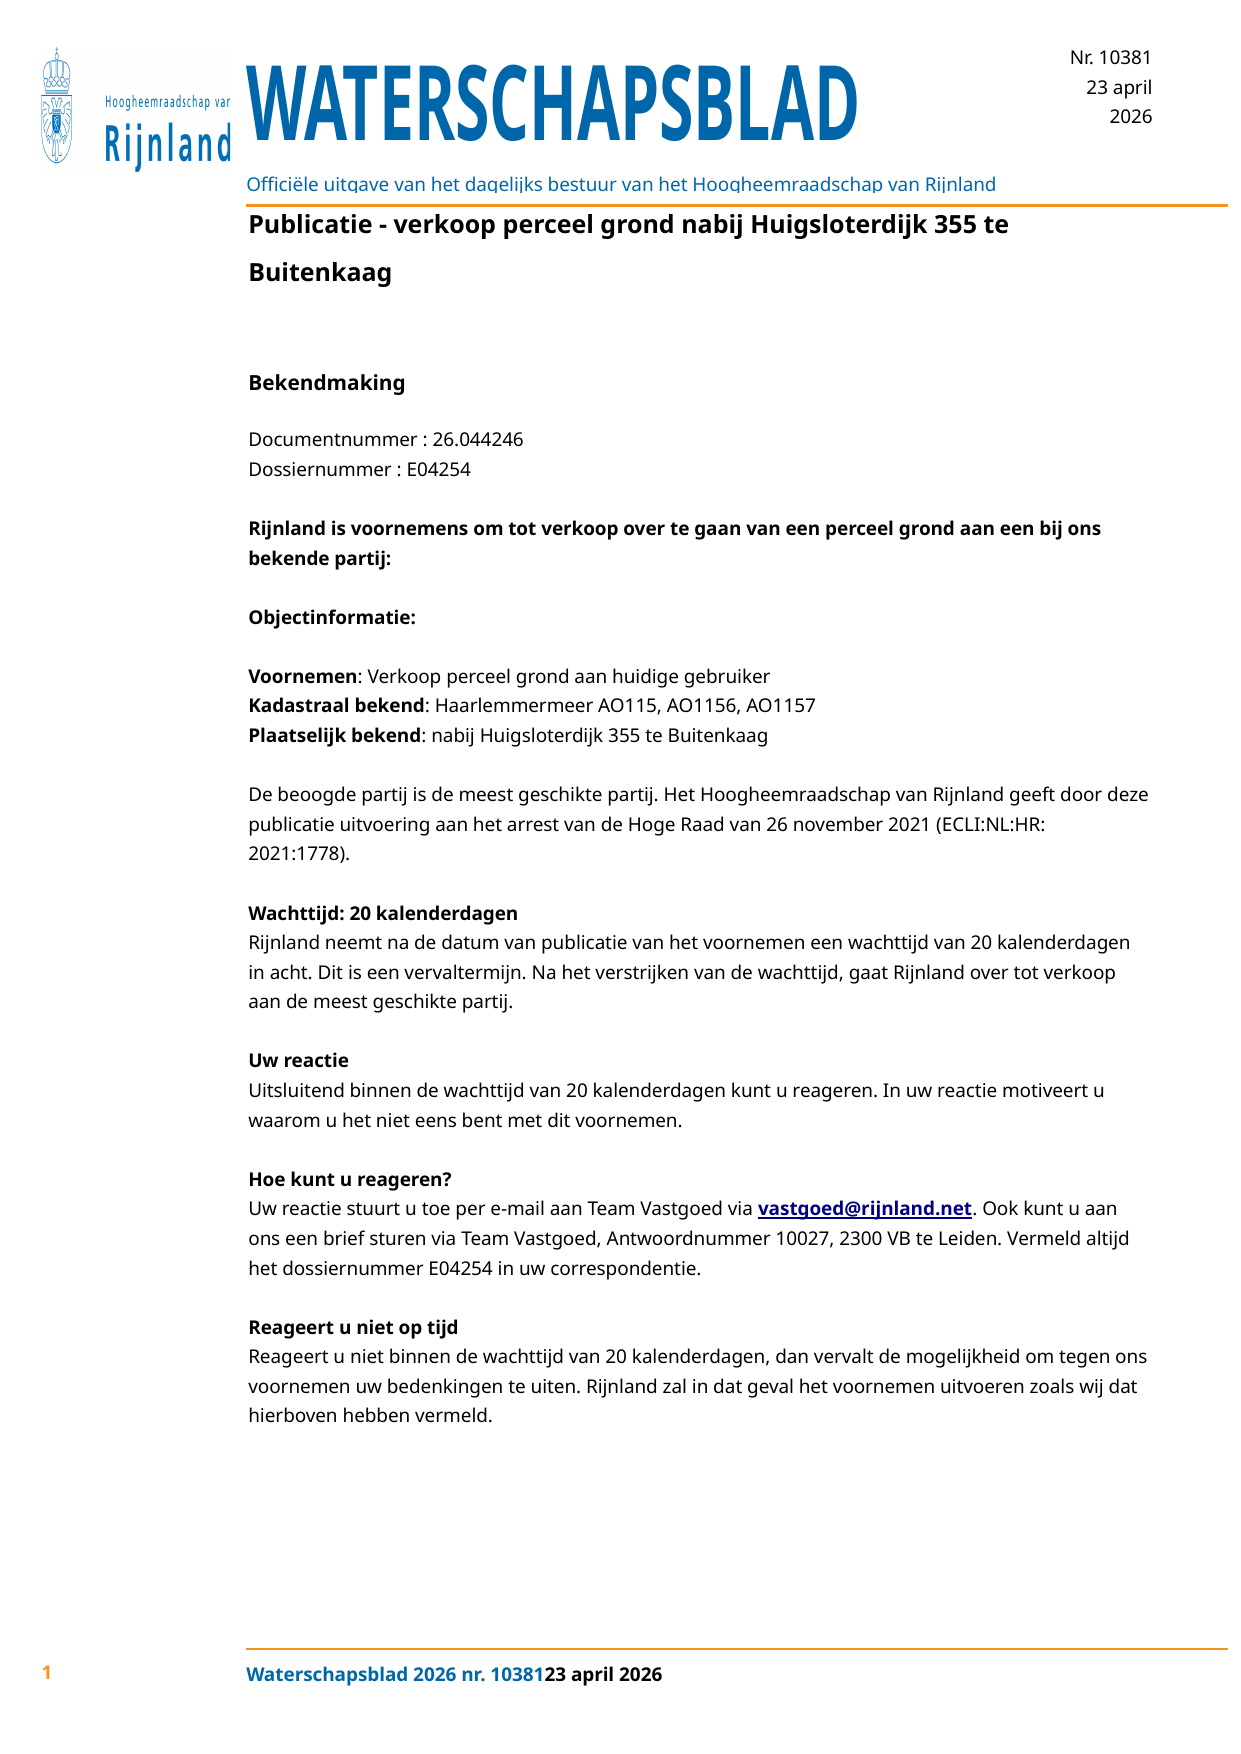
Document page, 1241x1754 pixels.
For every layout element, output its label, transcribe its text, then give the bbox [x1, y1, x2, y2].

picture [41, 47, 231, 172]
text Voornemen: Verkoop perceel grond aan huidige gebruiker [248, 663, 1152, 689]
text Objectinformatie: [248, 604, 1152, 629]
text Bekendmaking [248, 368, 1152, 397]
text Publicatie - verkoop perceel grond nabij Huigsloterdijk 355 te Buitenkaag [248, 207, 1152, 288]
text Plaatselijk bekend: nabij Huigsloterdijk 355 te Buitenkaag [248, 722, 1152, 748]
text Uw reactie [248, 1048, 1152, 1073]
text De beoogde partij is de meest geschikte partij. Het Hoogheemraadschap van Rijnland geeft door deze publicatie uitvoering aan het arrest van de Hoge Raad van 26 november 2021 (ECLI:NL:HR: 2021:1778). [248, 781, 1152, 866]
text Rijnland neemt na de datum van publicatie van het voornemen een wachttijd van 20 kalenderdagen in acht. Dit is een vervaltermijn. Na het verstrijken van de wachttijd, gaat Rijnland over tot verkoop aan de meest geschikte partij. [248, 929, 1152, 1014]
text Dossiernummer : E04254 [248, 456, 1152, 482]
text Hoe kunt u reageren? [248, 1166, 1152, 1192]
text Rijnland is voornemens om tot verkoop over te gaan van een perceel grond aan een bij ons bekende partij: [248, 515, 1152, 570]
text Documentnummer : 26.044246 [248, 426, 1152, 452]
text Reageert u niet op tijd [248, 1314, 1152, 1339]
text Uitsluitend binnen de wachttijd van 20 kalenderdagen kunt u reageren. In uw reactie motiveert u waarom u het niet eens bent met dit voornemen. [248, 1077, 1152, 1132]
text Wachttijd: 20 kalenderdagen [248, 900, 1152, 925]
text Uw reactie stuurt u toe per e-mail aan Team Vastgoed via vastgoed@rijnland.net. Ook kunt u aan ons een brief sturen via Team Vastgoed, Antwoordnummer 10027, 2300 VB te Leiden. Vermeld altijd het dossiernummer E04254 in uw correspondentie. [248, 1196, 1152, 1280]
text Reageert u niet binnen de wachttijd van 20 kalenderdagen, dan vervalt de mogelijkheid om tegen ons voornemen uw bedenkingen te uiten. Rijnland zal in dat geval het voornemen uitvoeren zoals wij dat hierboven hebben vermeld. [248, 1343, 1152, 1428]
text Kadastraal bekend: Haarlemmermeer AO115, AO1156, AO1157 [248, 693, 1152, 718]
